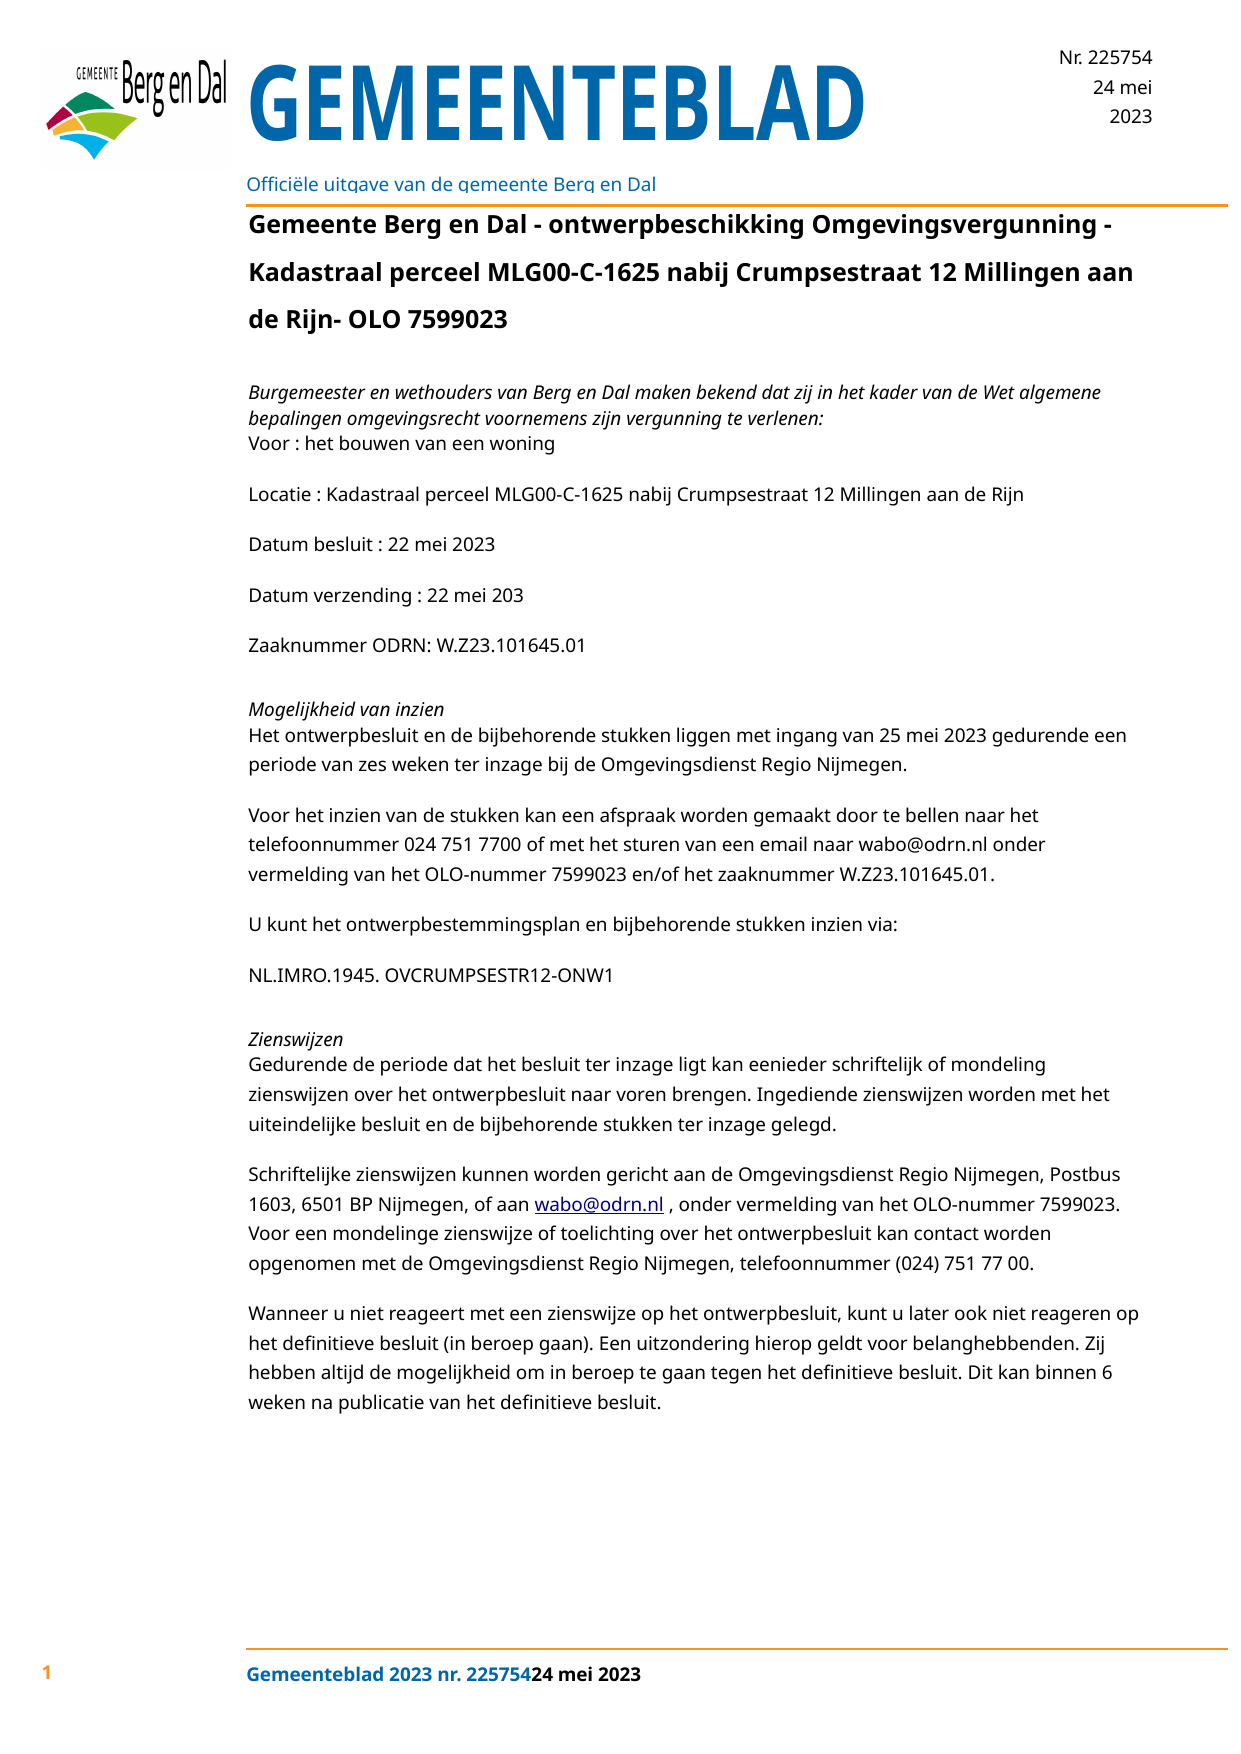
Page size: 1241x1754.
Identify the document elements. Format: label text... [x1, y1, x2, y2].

text Het ontwerpbesluit en de bijbehorende stukken liggen met ingang van 25 mei 2023 gedurende een periode van zes weken ter inzage bij de Omgevingsdienst Regio Nijmegen. [248, 722, 1152, 777]
text Voor het inzien van de stukken kan een afspraak worden gemaakt door te bellen naar het telefoonnummer 024 751 7700 of met het sturen van een email naar wabo@odrn.nl onder vermelding van het OLO-nummer 7599023 en/of het zaaknummer W.Z23.101645.01. [248, 802, 1152, 887]
text Wanneer u niet reageert met een zienswijze op het ontwerpbesluit, kunt u later ook niet reageren op het definitieve besluit (in beroep gaan). Een uitzondering hierop geldt voor belanghebbenden. Zij hebben altijd de mogelijkheid om in beroep te gaan tegen het definitieve besluit. Dit kan binnen 6 weken na publicatie van het definitieve besluit. [248, 1300, 1152, 1415]
text Datum besluit : 22 mei 2023 [248, 531, 1152, 557]
text Locatie : Kadastraal perceel MLG00-C-1625 nabij Crumpsestraat 12 Millingen aan de Rijn [248, 481, 1152, 507]
text Zienswijzen [248, 1026, 1152, 1052]
text Gedurende de periode dat het besluit ter inzage ligt kan eenieder schriftelijk of mondeling zienswijzen over het ontwerpbesluit naar voren brengen. Ingediende zienswijzen worden met het uiteindelijke besluit en de bijbehorende stukken ter inzage gelegd. [248, 1052, 1152, 1136]
text Schriftelijke zienswijzen kunnen worden gericht aan de Omgevingsdienst Regio Nijmegen, Postbus 1603, 6501 BP Nijmegen, of aan wabo@odrn.nl , onder vermelding van het OLO-nummer 7599023. Voor een mondelinge zienswijze of toelichting over het ontwerpbesluit kan contact worden opgenomen met de Omgevingsdienst Regio Nijmegen, telefoonnummer (024) 751 77 00. [248, 1161, 1152, 1276]
text Zaaknummer ODRN: W.Z23.101645.01 [248, 632, 1152, 658]
text Burgemeester en wethouders van Berg en Dal maken bekend dat zij in het kader van de Wet algemene bepalingen omgevingsrecht voornemens zijn vergunning te verlenen: [248, 379, 1152, 431]
text U kunt het ontwerpbestemmingsplan en bijbehorende stukken inzien via: [248, 911, 1152, 937]
text Datum verzending : 22 mei 203 [248, 582, 1152, 607]
text Voor : het bouwen van een woning [248, 431, 1152, 456]
text Mogelijkheid van inzien [248, 696, 1152, 722]
text Gemeente Berg en Dal - ontwerpbeschikking Omgevingsvergunning - Kadastraal perceel MLG00-C-1625 nabij Crumpsestraat 12 Millingen aan de Rijn- OLO 7599023 [248, 207, 1152, 336]
picture [41, 47, 231, 172]
text NL.IMRO.1945. OVCRUMPSESTR12-ONW1 [248, 962, 1152, 988]
